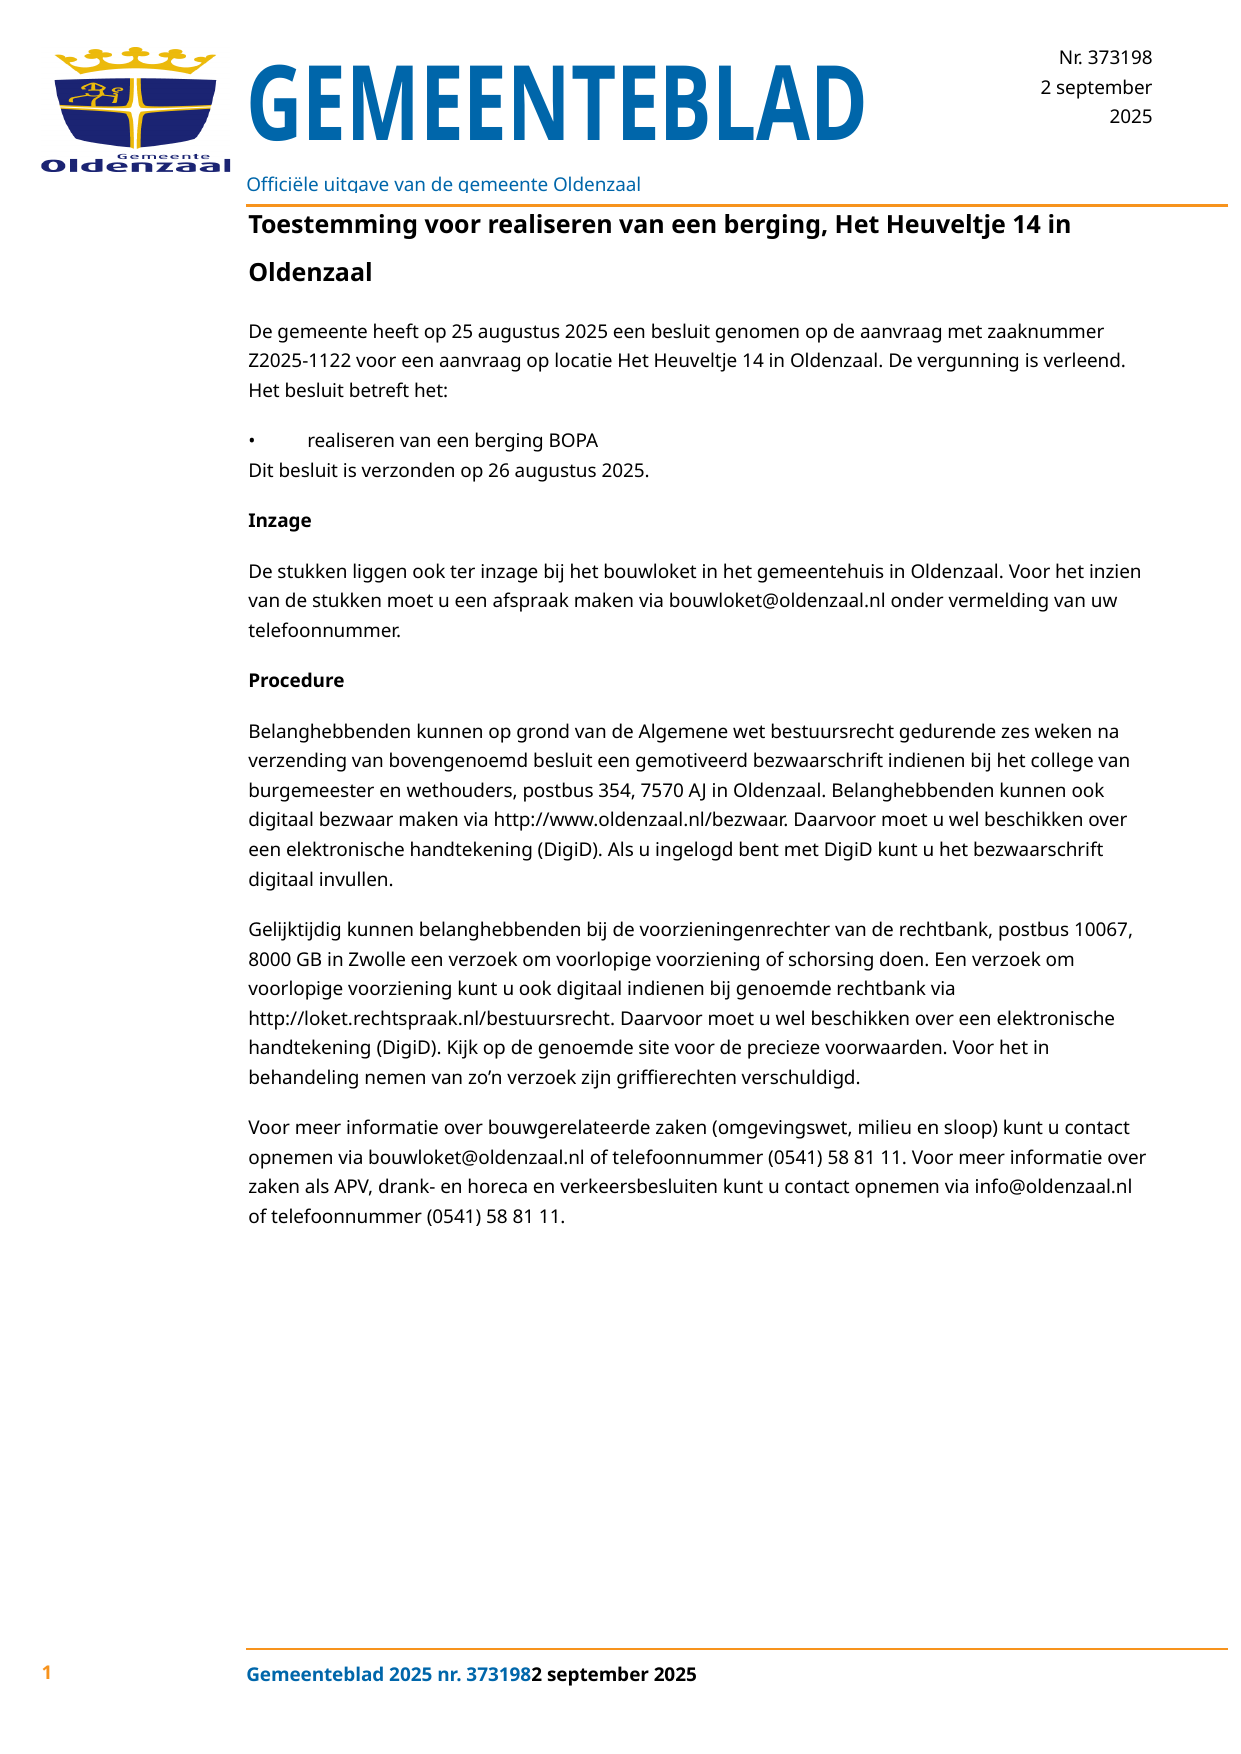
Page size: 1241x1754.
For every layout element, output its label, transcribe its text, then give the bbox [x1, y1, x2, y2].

text Gelijktijdig kunnen belanghebbenden bij de voorzieningenrechter van de rechtbank, postbus 10067, 8000 GB in Zwolle een verzoek om voorlopige voorziening of schorsing doen. Een verzoek om voorlopige voorziening kunt u ook digitaal indienen bij genoemde rechtbank via http://loket.rechtspraak.nl/bestuursrecht. Daarvoor moet u wel beschikken over een elektronische handtekening (DigiD). Kijk op de genoemde site voor de precieze voorwaarden. Voor het in behandeling nemen van zo’n verzoek zijn griffierechten verschuldigd. [248, 916, 1152, 1090]
text Toestemming voor realiseren van een berging, Het Heuveltje 14 in Oldenzaal [248, 207, 1152, 288]
text Procedure [248, 667, 1152, 693]
text De stukken liggen ook ter inzage bij het bouwloket in het gemeentehuis in Oldenzaal. Voor het inzien van de stukken moet u een afspraak maken via bouwloket@oldenzaal.nl onder vermelding van uw telefoonnummer. [248, 558, 1152, 643]
text Inzage [248, 507, 1152, 533]
text Dit besluit is verzonden op 26 augustus 2025. [248, 457, 1152, 483]
text De gemeente heeft op 25 augustus 2025 een besluit genomen op de aanvraag met zaaknummer Z2025-1122 voor een aanvraag op locatie Het Heuveltje 14 in Oldenzaal. De vergunning is verleend. Het besluit betreft het: [248, 318, 1152, 403]
list realiseren van een berging BOPA [248, 427, 1152, 453]
picture [41, 47, 231, 172]
text Voor meer informatie over bouwgerelateerde zaken (omgevingswet, milieu en sloop) kunt u contact opnemen via bouwloket@oldenzaal.nl of telefoonnummer (0541) 58 81 11. Voor meer informatie over zaken als APV, drank- en horeca en verkeersbesluiten kunt u contact opnemen via info@oldenzaal.nl of telefoonnummer (0541) 58 81 11. [248, 1114, 1152, 1229]
text Belanghebbenden kunnen op grond van de Algemene wet bestuursrecht gedurende zes weken na verzending van bovengenoemd besluit een gemotiveerd bezwaarschrift indienen bij het college van burgemeester en wethouders, postbus 354, 7570 AJ in Oldenzaal. Belanghebbenden kunnen ook digitaal bezwaar maken via http://www.oldenzaal.nl/bezwaar. Daarvoor moet u wel beschikken over een elektronische handtekening (DigiD). Als u ingelogd bent met DigiD kunt u het bezwaarschrift digitaal invullen. [248, 718, 1152, 892]
